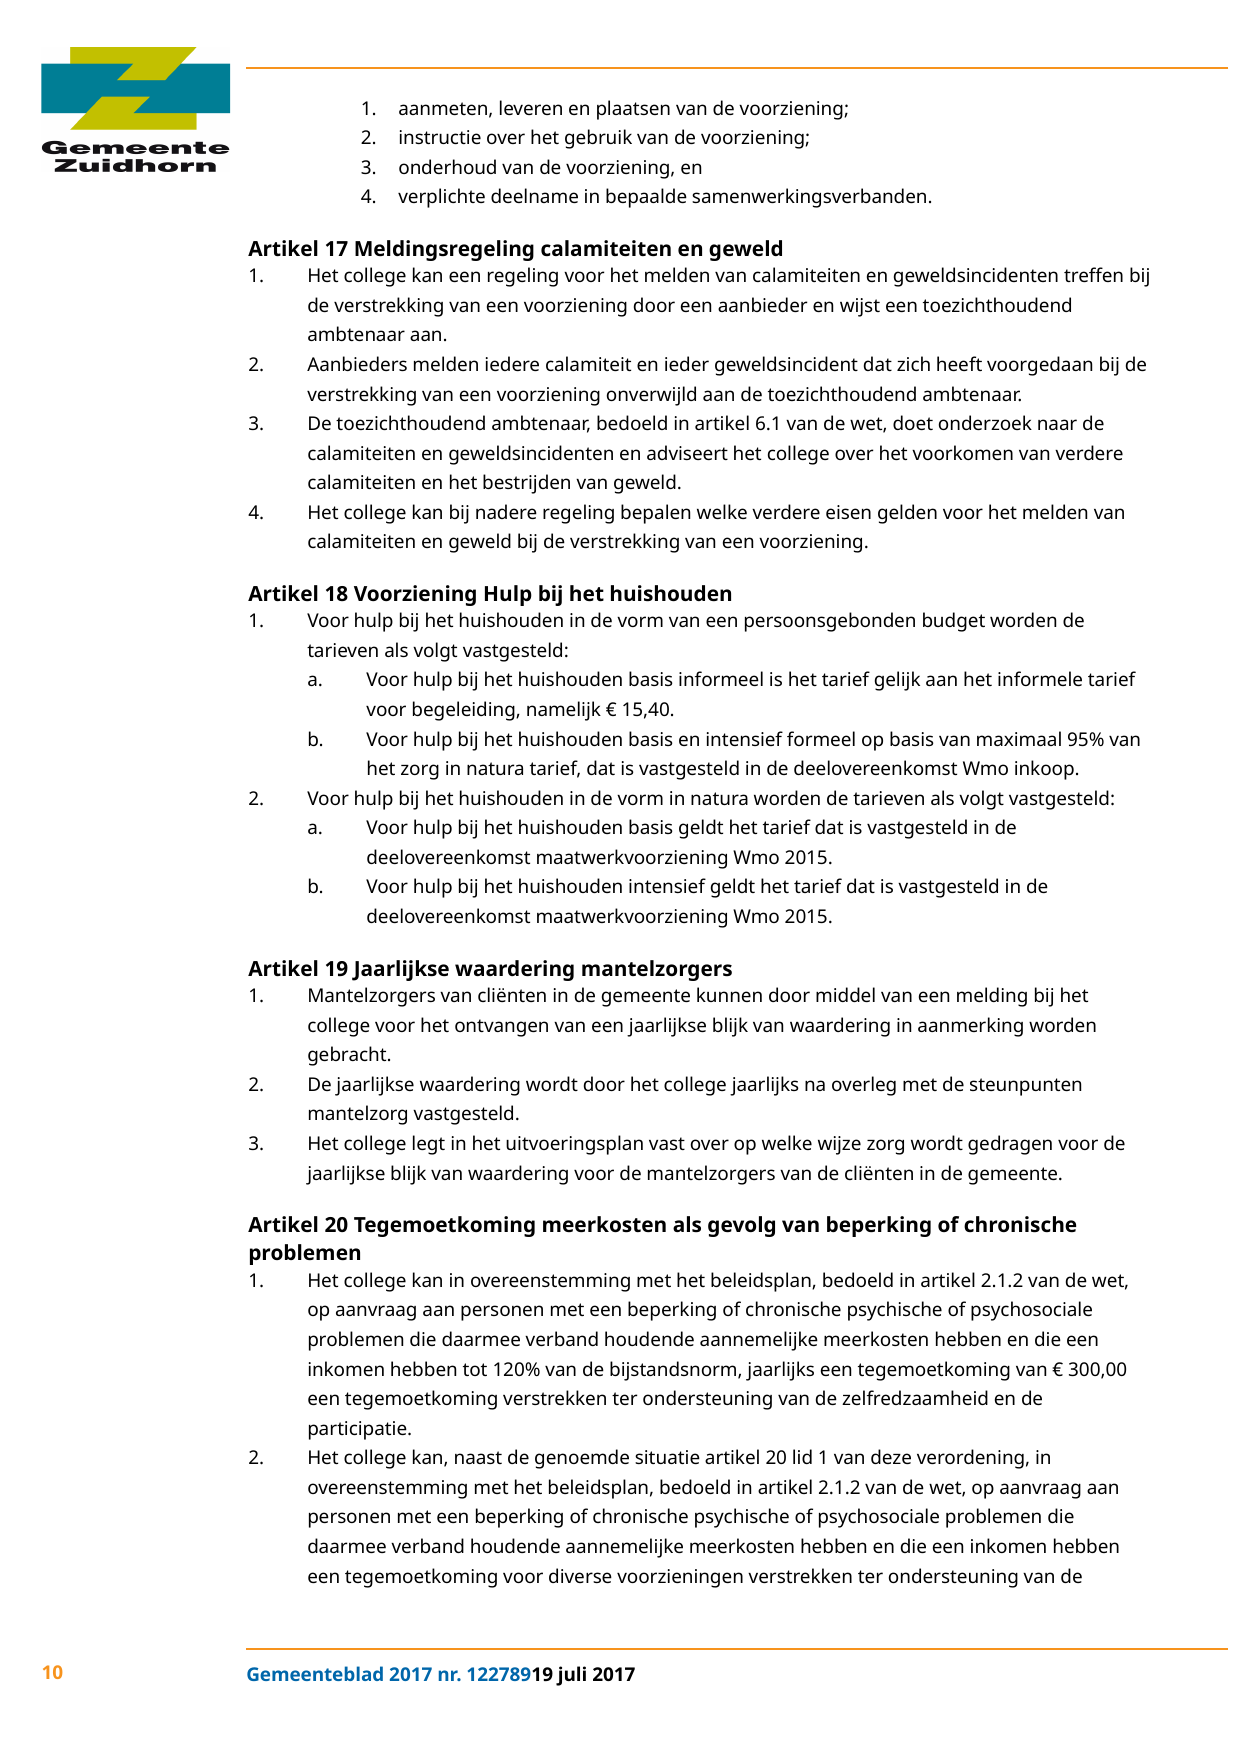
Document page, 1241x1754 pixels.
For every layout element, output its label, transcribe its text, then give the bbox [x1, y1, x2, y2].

list Voor hulp bij het huishouden basis informeel is het tarief gelijk aan het informele tarief voor begeleiding, namelijk € 15,40. [307, 667, 1152, 722]
list De toezichthoudend ambtenaar, bedoeld in artikel 6.1 van de wet, doet onderzoek naar de calamiteiten en geweldsincidenten en adviseert het college over het voorkomen van verdere calamiteiten en het bestrijden van geweld. [248, 410, 1152, 495]
text Artikel 18 Voorziening Hulp bij het huishouden [248, 579, 1152, 607]
list Voor hulp bij het huishouden basis en intensief formeel op basis van maximaal 95% van het zorg in natura tarief, dat is vastgesteld in de deelovereenkomst Wmo inkoop. [307, 726, 1152, 781]
list Voor hulp bij het huishouden in de vorm in natura worden de tarieven als volgt vastgesteld: [248, 785, 1152, 811]
list verplichte deelname in bepaalde samenwerkingsverbanden. [361, 183, 1152, 209]
text Artikel 17 Meldingsregeling calamiteiten en geweld [248, 234, 1152, 262]
list Aanbieders melden iedere calamiteit en ieder geweldsincident dat zich heeft voorgedaan bij de verstrekking van een voorziening onverwijld aan de toezichthoudend ambtenaar. [248, 351, 1152, 406]
text Artikel 19 Jaarlijkse waardering mantelzorgers [248, 954, 1152, 982]
list Het college legt in het uitvoeringsplan vast over op welke wijze zorg wordt gedragen voor de jaarlijkse blijk van waardering voor de mantelzorgers van de cliënten in de gemeente. [248, 1130, 1152, 1185]
picture [41, 47, 231, 172]
text Artikel 20 Tegemoetkoming meerkosten als gevolg van beperking of chronische problemen [248, 1210, 1152, 1267]
list Voor hulp bij het huishouden in de vorm van een persoonsgebonden budget worden de tarieven als volgt vastgesteld: [248, 607, 1152, 663]
list Het college kan in overeenstemming met het beleidsplan, bedoeld in artikel 2.1.2 van de wet, op aanvraag aan personen met een beperking of chronische psychische of psychosociale problemen die daarmee verband houdende aannemelijke meerkosten hebben en die een inkomen hebben tot 120% van de bijstandsnorm, jaarlijks een tegemoetkoming van € 300,00 een tegemoetkoming verstrekken ter ondersteuning van de zelfredzaamheid en de participatie. [248, 1267, 1152, 1441]
list De jaarlijkse waardering wordt door het college jaarlijks na overleg met de steunpunten mantelzorg vastgesteld. [248, 1071, 1152, 1126]
list Voor hulp bij het huishouden basis geldt het tarief dat is vastgesteld in de deelovereenkomst maatwerkvoorziening Wmo 2015. [307, 814, 1152, 870]
list Het college kan bij nadere regeling bepalen welke verdere eisen gelden voor het melden van calamiteiten en geweld bij de verstrekking van een voorziening. [248, 499, 1152, 554]
list Het college kan, naast de genoemde situatie artikel 20 lid 1 van deze verordening, in overeenstemming met het beleidsplan, bedoeld in artikel 2.1.2 van de wet, op aanvraag aan personen met een beperking of chronische psychische of psychosociale problemen die daarmee verband houdende aannemelijke meerkosten hebben en die een inkomen hebben een tegemoetkoming voor diverse voorzieningen verstrekken ter ondersteuning van de [248, 1444, 1152, 1588]
list onderhoud van de voorziening, en [361, 154, 1152, 180]
list instructie over het gebruik van de voorziening; [361, 124, 1152, 150]
list aanmeten, leveren en plaatsen van de voorziening; [361, 95, 1152, 121]
list Mantelzorgers van cliënten in de gemeente kunnen door middel van een melding bij het college voor het ontvangen van een jaarlijkse blijk van waardering in aanmerking worden gebracht. [248, 982, 1152, 1067]
list Voor hulp bij het huishouden intensief geldt het tarief dat is vastgesteld in de deelovereenkomst maatwerkvoorziening Wmo 2015. [307, 874, 1152, 929]
list Het college kan een regeling voor het melden van calamiteiten en geweldsincidenten treffen bij de verstrekking van een voorziening door een aanbieder en wijst een toezichthoudend ambtenaar aan. [248, 262, 1152, 347]
